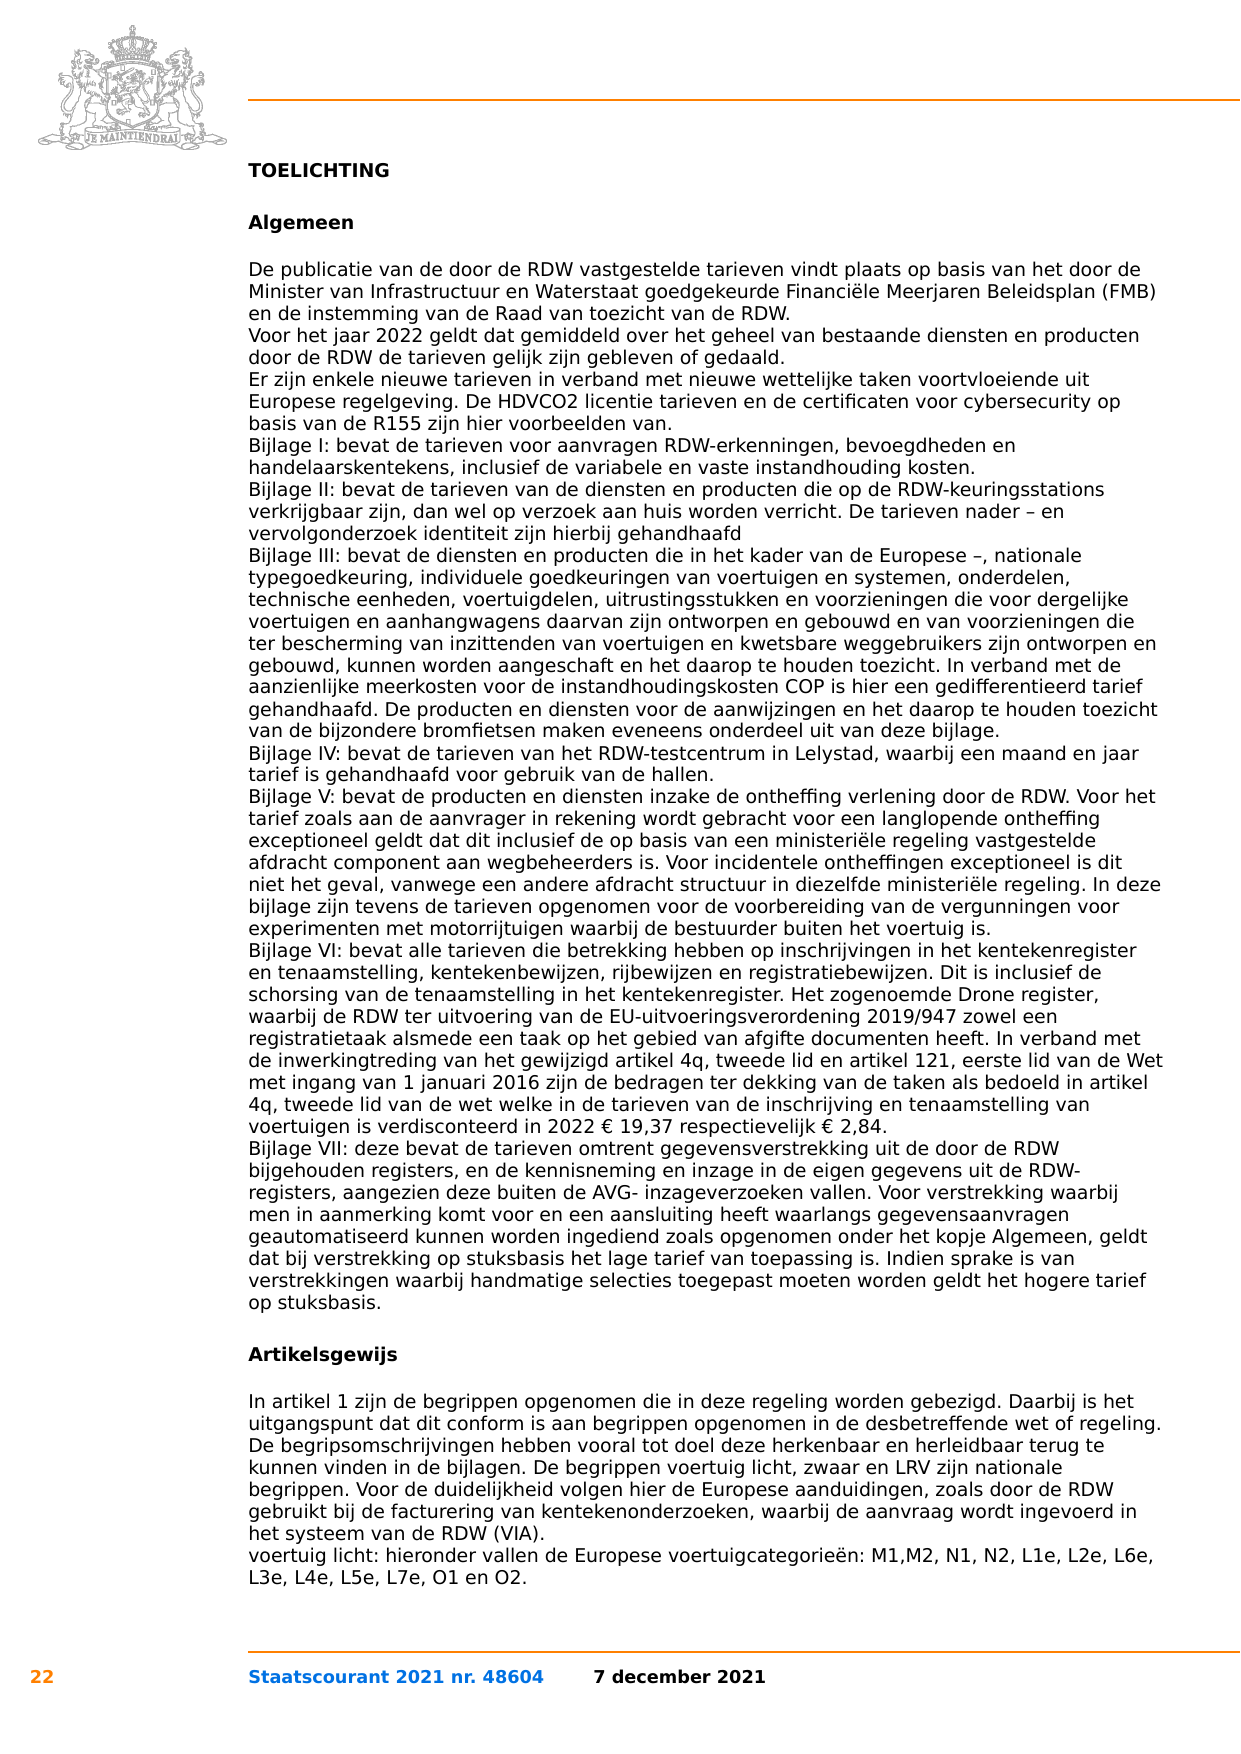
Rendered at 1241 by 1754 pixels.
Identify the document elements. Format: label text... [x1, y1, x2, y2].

text Voor het jaar 2022 geldt dat gemiddeld over het geheel van bestaande diensten en producten door de RDW de tarieven gelijk zijn gebleven of gedaald. [248, 325, 1163, 369]
text voertuig licht: hieronder vallen de Europese voertuigcategorieën: M1,M2, N1, N2, L1e, L2e, L6e, L3e, L4e, L5e, L7e, O1 en O2. [248, 1545, 1163, 1589]
text Bijlage VII: deze bevat de tarieven omtrent gegevensverstrekking uit de door de RDW bijgehouden registers, en de kennisneming en inzage in de eigen gegevens uit de RDW-registers, aangezien deze buiten de AVG- inzageverzoeken vallen. Voor verstrekking waarbij men in aanmerking komt voor en een aansluiting heeft waarlangs gegevensaanvragen geautomatiseerd kunnen worden ingediend zoals opgenomen onder het kopje Algemeen, geldt dat bij verstrekking op stuksbasis het lage tarief van toepassing is. Indien sprake is van verstrekkingen waarbij handmatige selecties toegepast moeten worden geldt het hogere tarief op stuksbasis. [248, 1138, 1163, 1314]
text De publicatie van de door de RDW vastgestelde tarieven vindt plaats op basis van het door de Minister van Infrastructuur en Waterstaat goedgekeurde Financiële Meerjaren Beleidsplan (FMB) en de instemming van de Raad van toezicht van de RDW. [248, 259, 1163, 325]
text Bijlage III: bevat de diensten en producten die in het kader van de Europese –, nationale typegoedkeuring, individuele goedkeuringen van voertuigen en systemen, onderdelen, technische eenheden, voertuigdelen, uitrustingsstukken en voorzieningen die voor dergelijke voertuigen en aanhangwagens daarvan zijn ontworpen en gebouwd en van voorzieningen die ter bescherming van inzittenden van voertuigen en kwetsbare weggebruikers zijn ontworpen en gebouwd, kunnen worden aangeschaft en het daarop te houden toezicht. In verband met de aanzienlijke meerkosten voor de instandhoudingskosten COP is hier een gedifferentieerd tarief gehandhaafd. De producten en diensten voor de aanwijzingen en het daarop te houden toezicht van de bijzondere bromfietsen maken eveneens onderdeel uit van deze bijlage. [248, 544, 1163, 742]
picture [38, 25, 227, 150]
subtitle Algemeen [248, 212, 1163, 234]
text Bijlage II: bevat de tarieven van de diensten en producten die op de RDW-keuringsstations verkrijgbaar zijn, dan wel op verzoek aan huis worden verricht. De tarieven nader – en vervolgonderzoek identiteit zijn hierbij gehandhaafd [248, 479, 1163, 544]
text Bijlage V: bevat de producten en diensten inzake de ontheffing verlening door de RDW. Voor het tarief zoals aan de aanvrager in rekening wordt gebracht voor een langlopende ontheffing exceptioneel geldt dat dit inclusief de op basis van een ministeriële regeling vastgestelde afdracht component aan wegbeheerders is. Voor incidentele ontheffingen exceptioneel is dit niet het geval, vanwege een andere afdracht structuur in diezelfde ministeriële regeling. In deze bijlage zijn tevens de tarieven opgenomen voor de voorbereiding van de vergunningen voor experimenten met motorrijtuigen waarbij de bestuurder buiten het voertuig is. [248, 786, 1163, 940]
text In artikel 1 zijn de begrippen opgenomen die in deze regeling worden gebezigd. Daarbij is het uitgangspunt dat dit conform is aan begrippen opgenomen in de desbetreffende wet of regeling. De begripsomschrijvingen hebben vooral tot doel deze herkenbaar en herleidbaar terug te kunnen vinden in de bijlagen. De begrippen voertuig licht, zwaar en LRV zijn nationale begrippen. Voor de duidelijkheid volgen hier de Europese aanduidingen, zoals door de RDW gebruikt bij de facturering van kentekenonderzoeken, waarbij de aanvraag wordt ingevoerd in het systeem van de RDW (VIA). [248, 1391, 1163, 1545]
text Bijlage I: bevat de tarieven voor aanvragen RDW-erkenningen, bevoegdheden en handelaarskentekens, inclusief de variabele en vaste instandhouding kosten. [248, 435, 1163, 479]
subtitle Artikelsgewijs [248, 1344, 1163, 1366]
text Bijlage IV: bevat de tarieven van het RDW-testcentrum in Lelystad, waarbij een maand en jaar tarief is gehandhaafd voor gebruik van de hallen. [248, 742, 1163, 786]
text Er zijn enkele nieuwe tarieven in verband met nieuwe wettelijke taken voortvloeiende uit Europese regelgeving. De HDVCO2 licentie tarieven en de certificaten voor cybersecurity op basis van de R155 zijn hier voorbeelden van. [248, 369, 1163, 435]
subtitle TOELICHTING [248, 160, 1163, 182]
text Bijlage VI: bevat alle tarieven die betrekking hebben op inschrijvingen in het kentekenregister en tenaamstelling, kentekenbewijzen, rijbewijzen en registratiebewijzen. Dit is inclusief de schorsing van de tenaamstelling in het kentekenregister. Het zogenoemde Drone register, waarbij de RDW ter uitvoering van de EU-uitvoeringsverordening 2019/947 zowel een registratietaak alsmede een taak op het gebied van afgifte documenten heeft. In verband met de inwerkingtreding van het gewijzigd artikel 4q, tweede lid en artikel 121, eerste lid van de Wet met ingang van 1 januari 2016 zijn de bedragen ter dekking van de taken als bedoeld in artikel 4q, tweede lid van de wet welke in de tarieven van de inschrijving en tenaamstelling van voertuigen is verdisconteerd in 2022 € 19,37 respectievelijk € 2,84. [248, 940, 1163, 1138]
